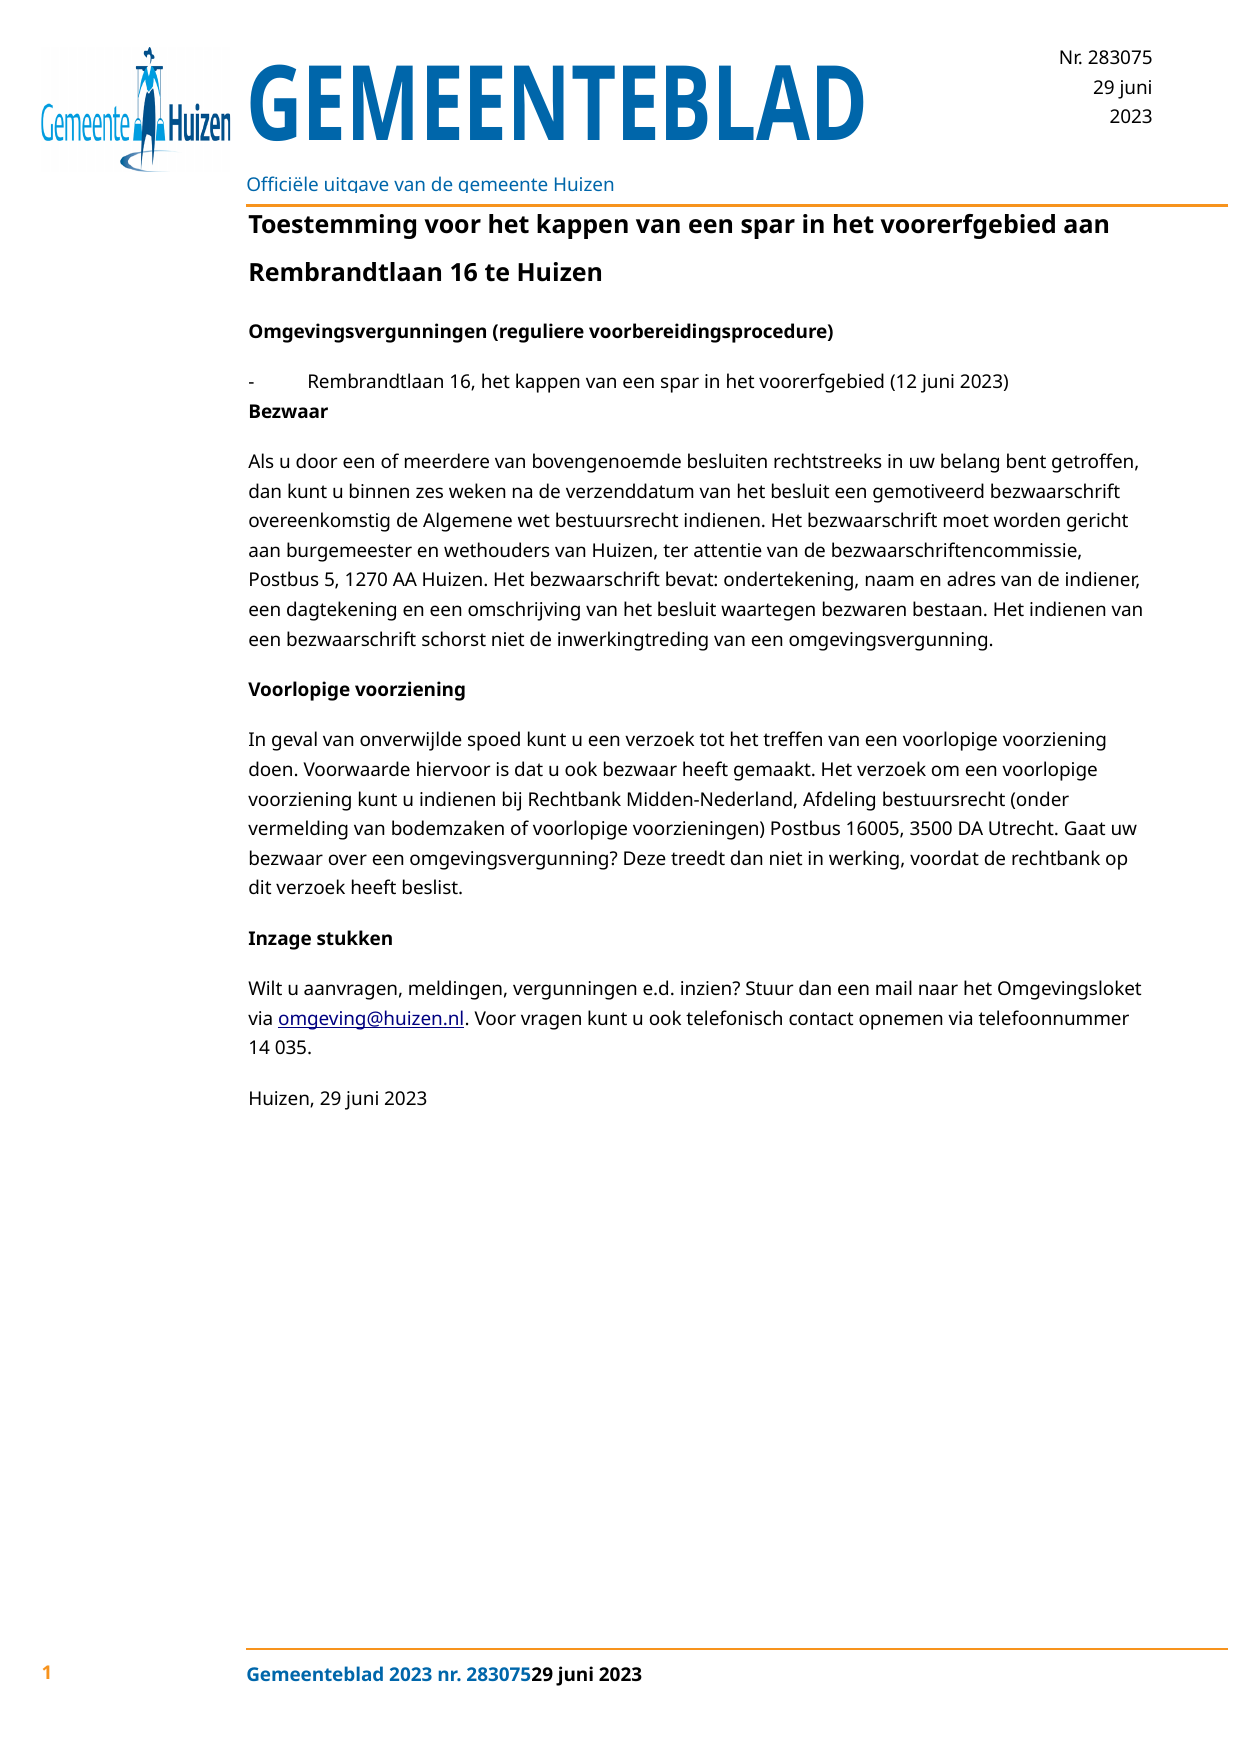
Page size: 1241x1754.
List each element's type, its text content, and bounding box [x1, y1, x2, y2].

text Wilt u aanvragen, meldingen, vergunningen e.d. inzien? Stuur dan een mail naar het Omgevingsloket via omgeving@huizen.nl. Voor vragen kunt u ook telefonisch contact opnemen via telefoonnummer 14 035. [248, 975, 1152, 1060]
picture [41, 47, 231, 172]
text Huizen, 29 juni 2023 [248, 1085, 1152, 1111]
text Toestemming voor het kappen van een spar in het voorerfgebied aan Rembrandtlaan 16 te Huizen [248, 207, 1152, 288]
text In geval van onverwijlde spoed kunt u een verzoek tot het treffen van een voorlopige voorziening doen. Voorwaarde hiervoor is dat u ook bezwaar heeft gemaakt. Het verzoek om een voorlopige voorziening kunt u indienen bij Rechtbank Midden-Nederland, Afdeling bestuursrecht (onder vermelding van bodemzaken of voorlopige voorzieningen) Postbus 16005, 3500 DA Utrecht. Gaat uw bezwaar over een omgevingsvergunning? Deze treedt dan niet in werking, voordat de rechtbank op dit verzoek heeft beslist. [248, 727, 1152, 900]
text Inzage stukken [248, 925, 1152, 951]
text Bezwaar [248, 398, 1152, 424]
text Als u door een of meerdere van bovengenoemde besluiten rechtstreeks in uw belang bent getroffen, dan kunt u binnen zes weken na de verzenddatum van het besluit een gemotiveerd bezwaarschrift overeenkomstig de Algemene wet bestuursrecht indienen. Het bezwaarschrift moet worden gericht aan burgemeester en wethouders van Huizen, ter attentie van de bezwaarschriftencommissie, Postbus 5, 1270 AA Huizen. Het bezwaarschrift bevat: ondertekening, naam en adres van de indiener, een dagtekening en een omschrijving van het besluit waartegen bezwaren bestaan. Het indienen van een bezwaarschrift schorst niet de inwerkingtreding van een omgevingsvergunning. [248, 448, 1152, 652]
text Omgevingsvergunningen (reguliere voorbereidingsprocedure) [248, 318, 1152, 344]
list Rembrandtlaan 16, het kappen van een spar in het voorerfgebied (12 juni 2023) [248, 368, 1152, 394]
text Voorlopige voorziening [248, 676, 1152, 702]
